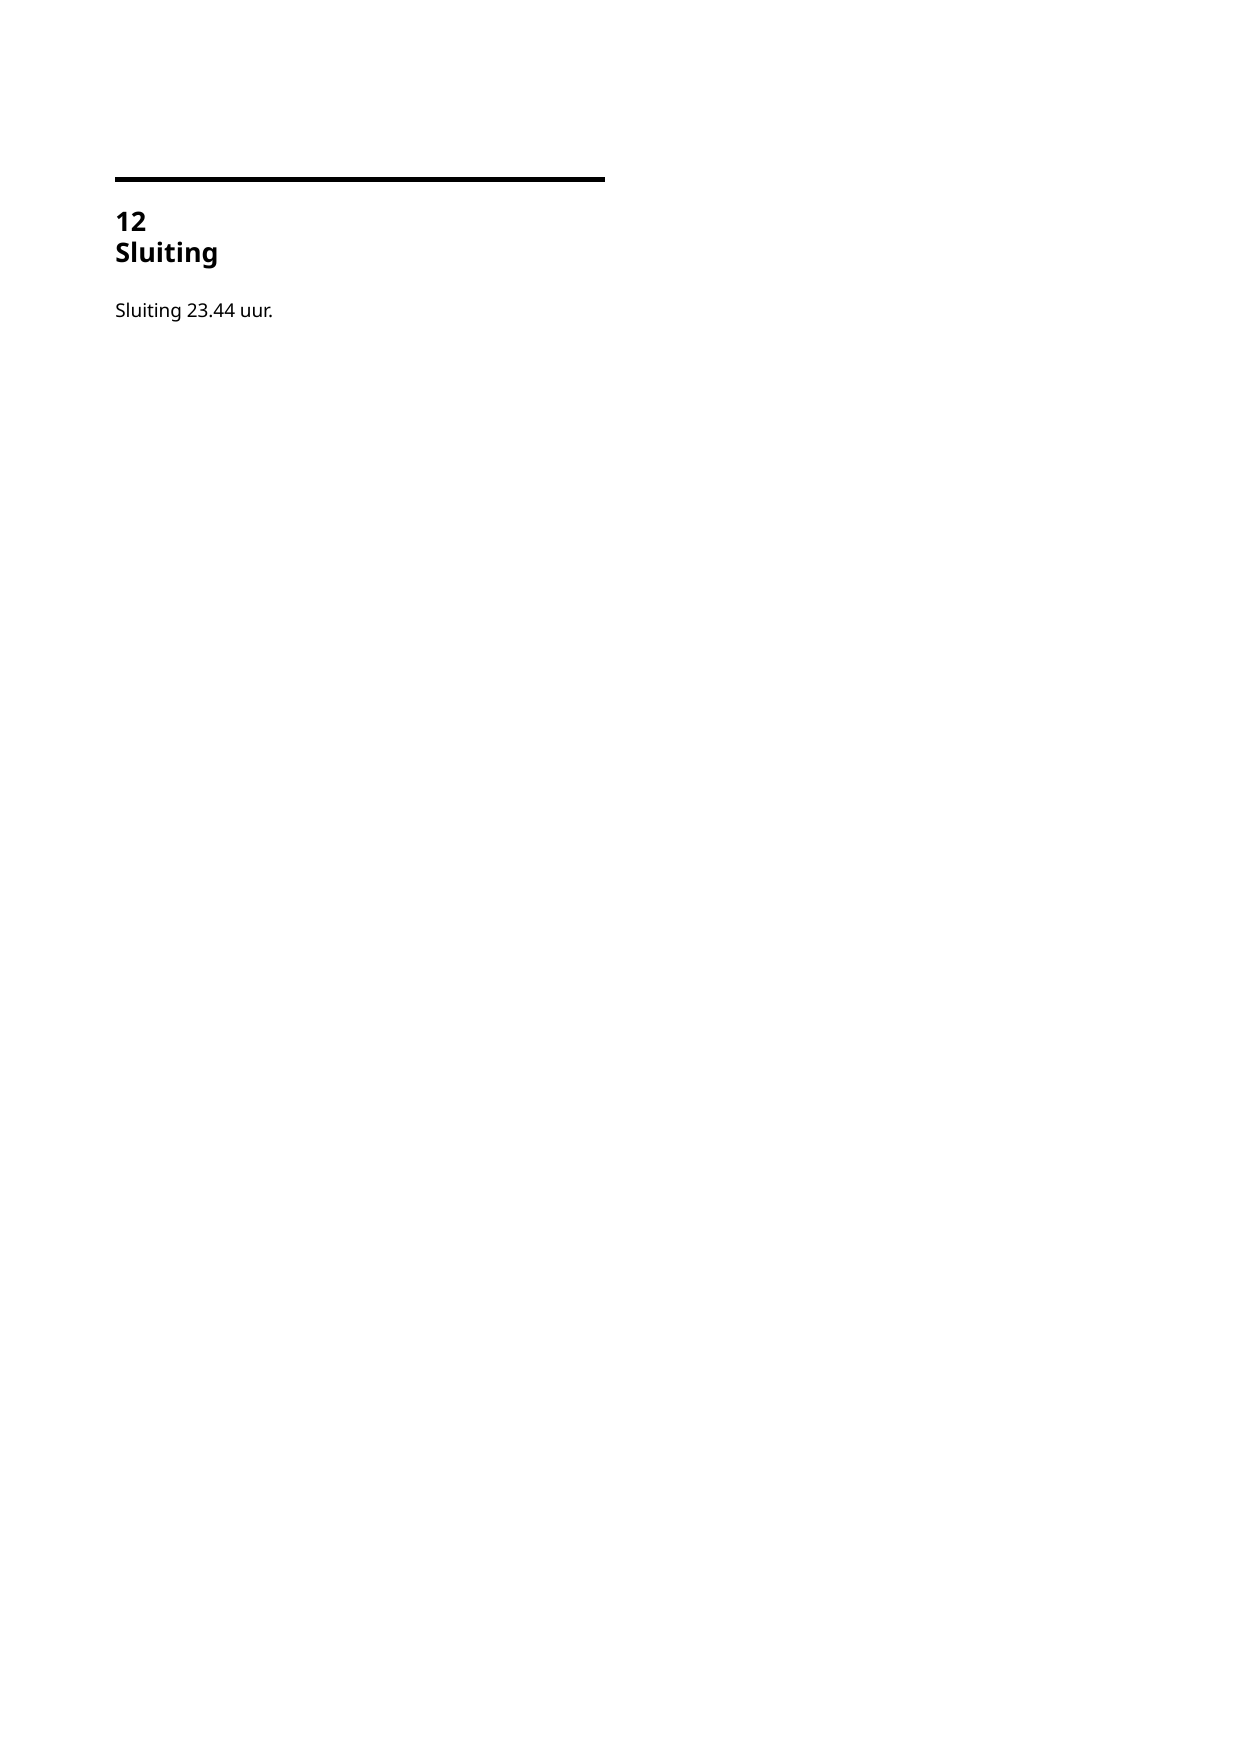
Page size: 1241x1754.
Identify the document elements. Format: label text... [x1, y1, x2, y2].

text 12 [115, 203, 605, 239]
text Sluiting 23.44 uur. [115, 302, 605, 322]
text Sluiting [115, 239, 605, 283]
